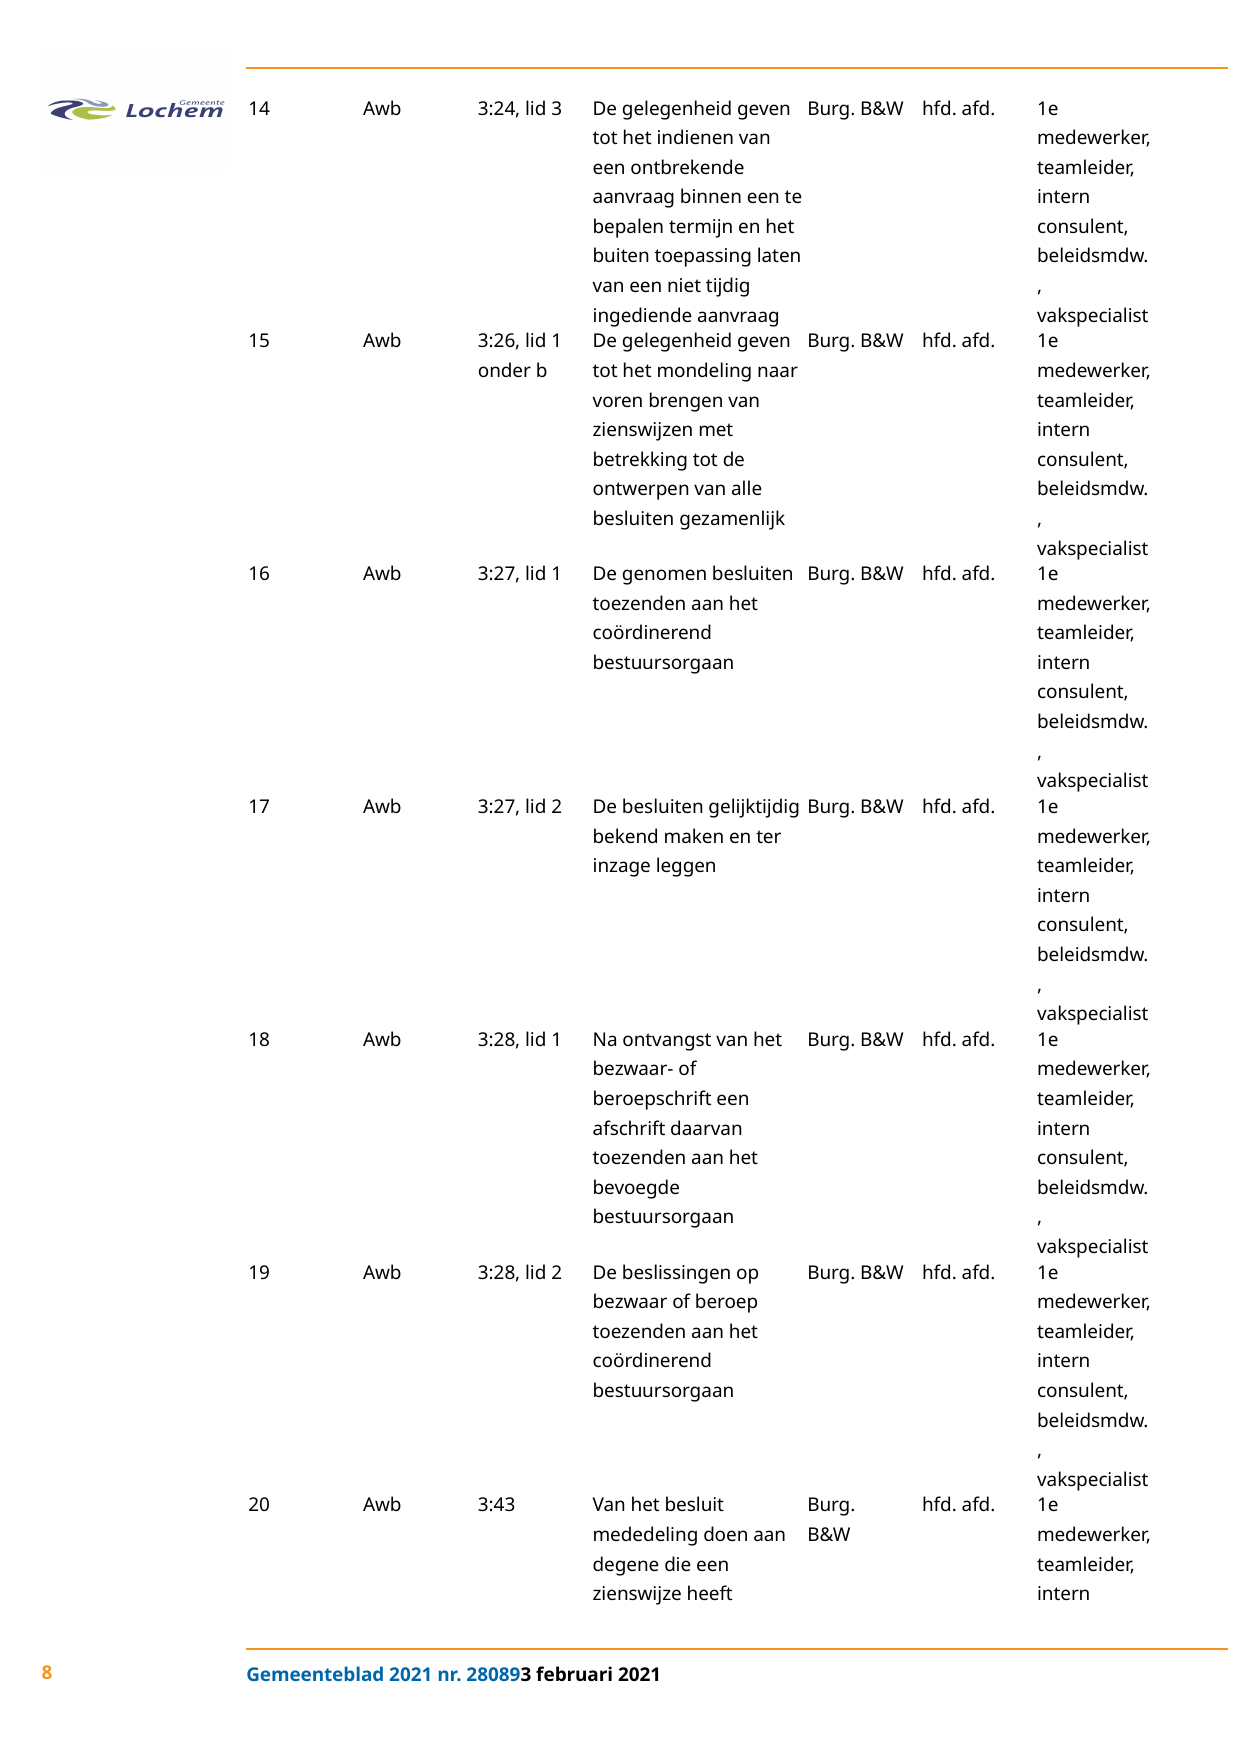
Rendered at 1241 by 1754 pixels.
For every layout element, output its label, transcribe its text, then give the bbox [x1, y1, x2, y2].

table_cell 3:43 [478, 1492, 592, 1606]
table_cell 15 [248, 328, 363, 560]
table_cell De genomen besluiten toezenden aan het coördinerend bestuursorgaan [593, 560, 807, 793]
table_cell Burg. B&W [807, 560, 922, 793]
table_cell De beslissingen op bezwaar of beroep toezenden aan het coördinerend bestuursorgaan [593, 1259, 807, 1492]
table_cell 16 [248, 560, 363, 793]
table_cell De gelegenheid geven tot het indienen van een ontbrekende aanvraag binnen een te bepalen termijn en het buiten toepassing laten van een niet tijdig ingediende aanvraag [593, 95, 807, 328]
table_cell 3:27, lid 2 [478, 793, 592, 1026]
table_cell 1e medewerker, teamleider, intern consulent, beleidsmdw., vakspecialist [1037, 95, 1152, 328]
table_cell hfd. afd. [922, 1026, 1037, 1259]
table_cell Burg. B&W [807, 95, 922, 328]
table_cell Awb [363, 1259, 478, 1492]
table_cell Awb [363, 793, 478, 1026]
table_cell Awb [363, 95, 478, 328]
table_cell De besluiten gelijktijdig bekend maken en ter inzage leggen [593, 793, 807, 1026]
table_cell Burg. B&W [807, 793, 922, 1026]
table_cell De gelegenheid geven tot het mondeling naar voren brengen van zienswijzen met betrekking tot de ontwerpen van alle besluiten gezamenlijk [593, 328, 807, 560]
table_cell 20 [248, 1492, 363, 1606]
table_cell Na ontvangst van het bezwaar- of beroepschrift een afschrift daarvan toezenden aan het bevoegde bestuursorgaan [593, 1026, 807, 1259]
table_cell 3:28, lid 1 [478, 1026, 592, 1259]
table_cell Awb [363, 560, 478, 793]
table_cell 14 [248, 95, 363, 328]
table_cell Awb [363, 1026, 478, 1259]
table_cell Burg. B&W [807, 328, 922, 560]
table_cell Burg. B&W [807, 1492, 922, 1606]
table_cell Burg. B&W [807, 1026, 922, 1259]
table_cell 1e medewerker, teamleider, intern consulent, beleidsmdw., vakspecialist [1037, 560, 1152, 793]
table_cell 1e medewerker, teamleider, intern consulent, beleidsmdw., vakspecialist [1037, 793, 1152, 1026]
table_cell Van het besluit mededeling doen aan degene die een zienswijze heeft [593, 1492, 807, 1606]
table_cell 18 [248, 1026, 363, 1259]
table_cell 19 [248, 1259, 363, 1492]
table_cell 3:27, lid 1 [478, 560, 592, 793]
table_cell hfd. afd. [922, 560, 1037, 793]
table_cell Burg. B&W [807, 1259, 922, 1492]
table_cell hfd. afd. [922, 793, 1037, 1026]
table_cell 3:24, lid 3 [478, 95, 592, 328]
table_cell Awb [363, 1492, 478, 1606]
table_cell 1e medewerker, teamleider, intern consulent, beleidsmdw., vakspecialist [1037, 1026, 1152, 1259]
table_cell 1e medewerker, teamleider, intern consulent, beleidsmdw., vakspecialist [1037, 1259, 1152, 1492]
table_cell 3:26, lid 1 onder b [478, 328, 592, 560]
table_cell 1e medewerker, teamleider, intern [1037, 1492, 1152, 1606]
table_cell Awb [363, 328, 478, 560]
table_cell hfd. afd. [922, 328, 1037, 560]
table_cell hfd. afd. [922, 95, 1037, 328]
table_cell 17 [248, 793, 363, 1026]
table_cell hfd. afd. [922, 1492, 1037, 1606]
table_cell 1e medewerker, teamleider, intern consulent, beleidsmdw., vakspecialist [1037, 328, 1152, 560]
picture [41, 47, 231, 172]
table_cell 3:28, lid 2 [478, 1259, 592, 1492]
table_cell hfd. afd. [922, 1259, 1037, 1492]
